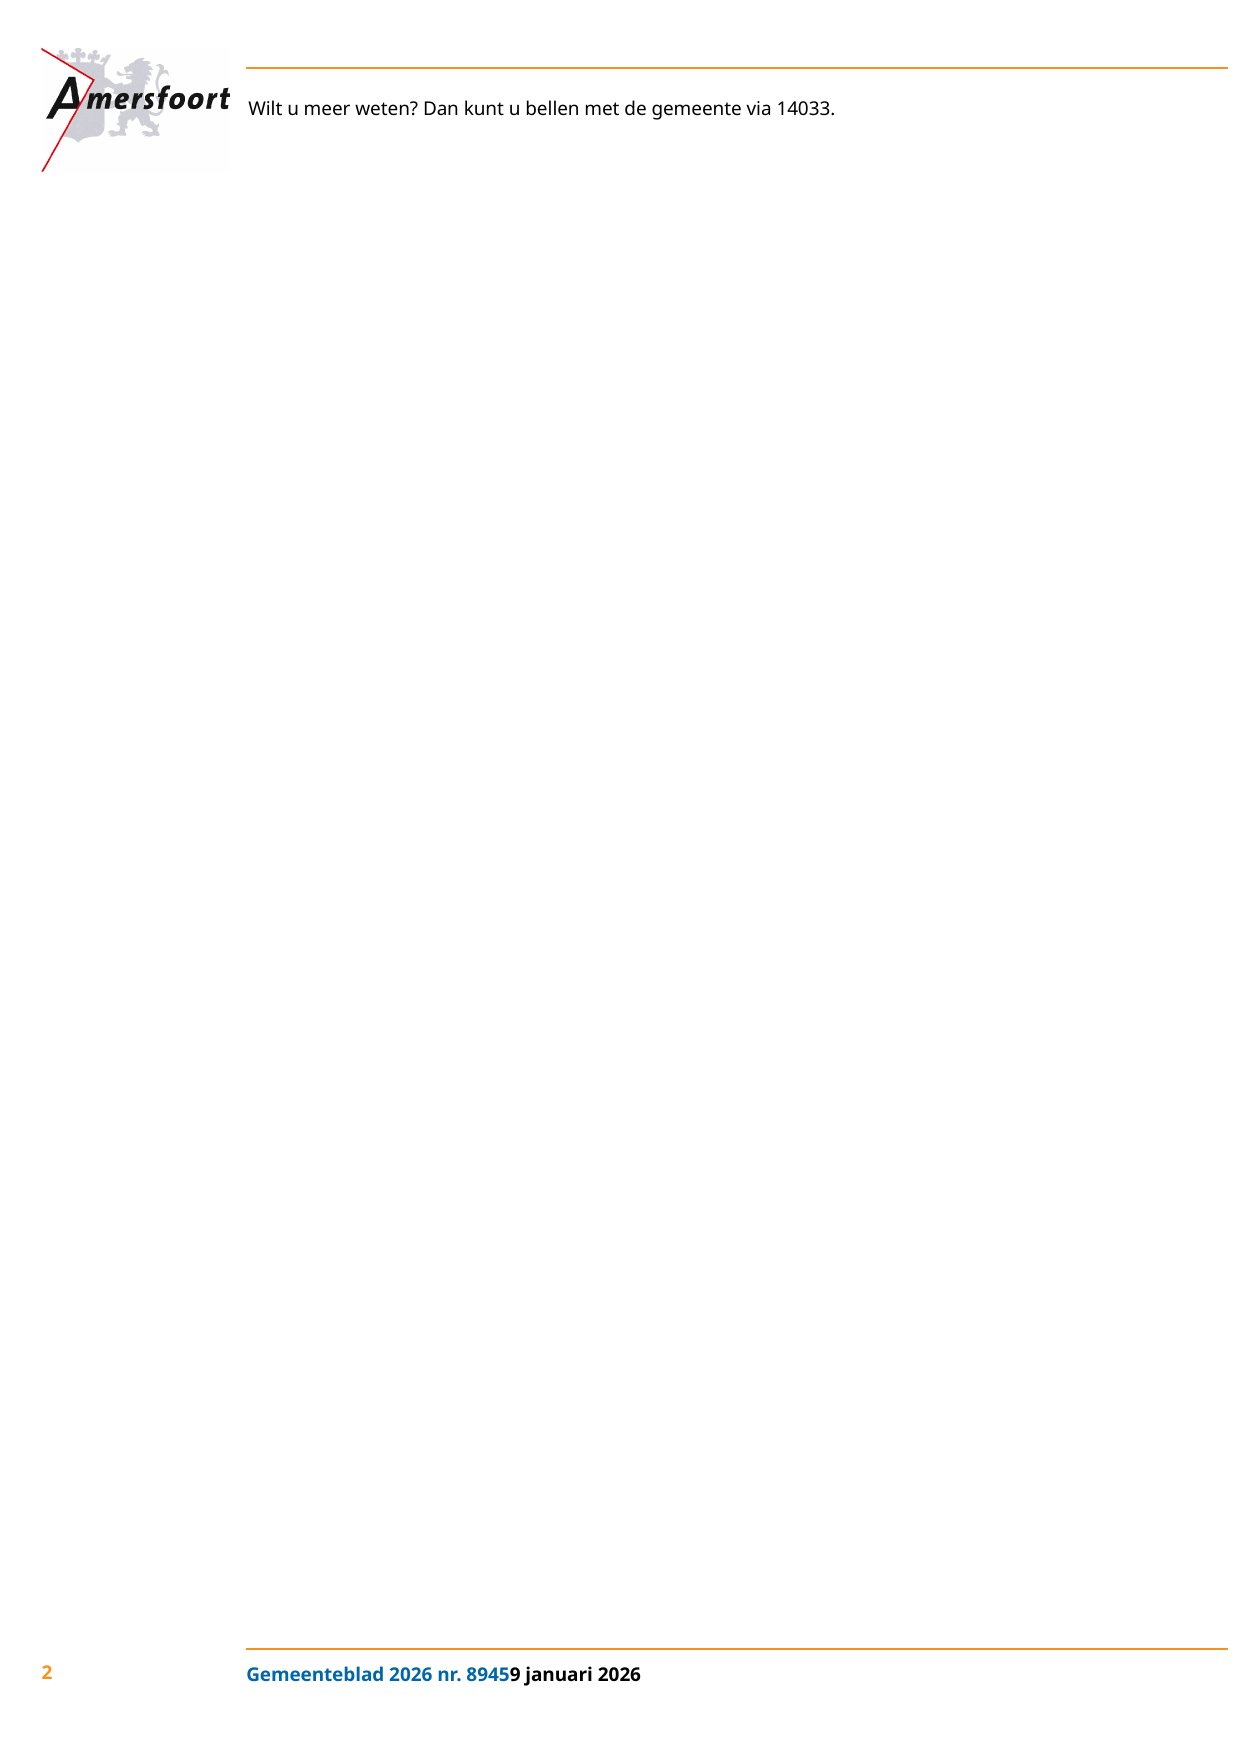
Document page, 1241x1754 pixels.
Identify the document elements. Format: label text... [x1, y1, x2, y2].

text Wilt u meer weten? Dan kunt u bellen met de gemeente via 14033. [248, 95, 1152, 121]
picture [41, 47, 231, 172]
